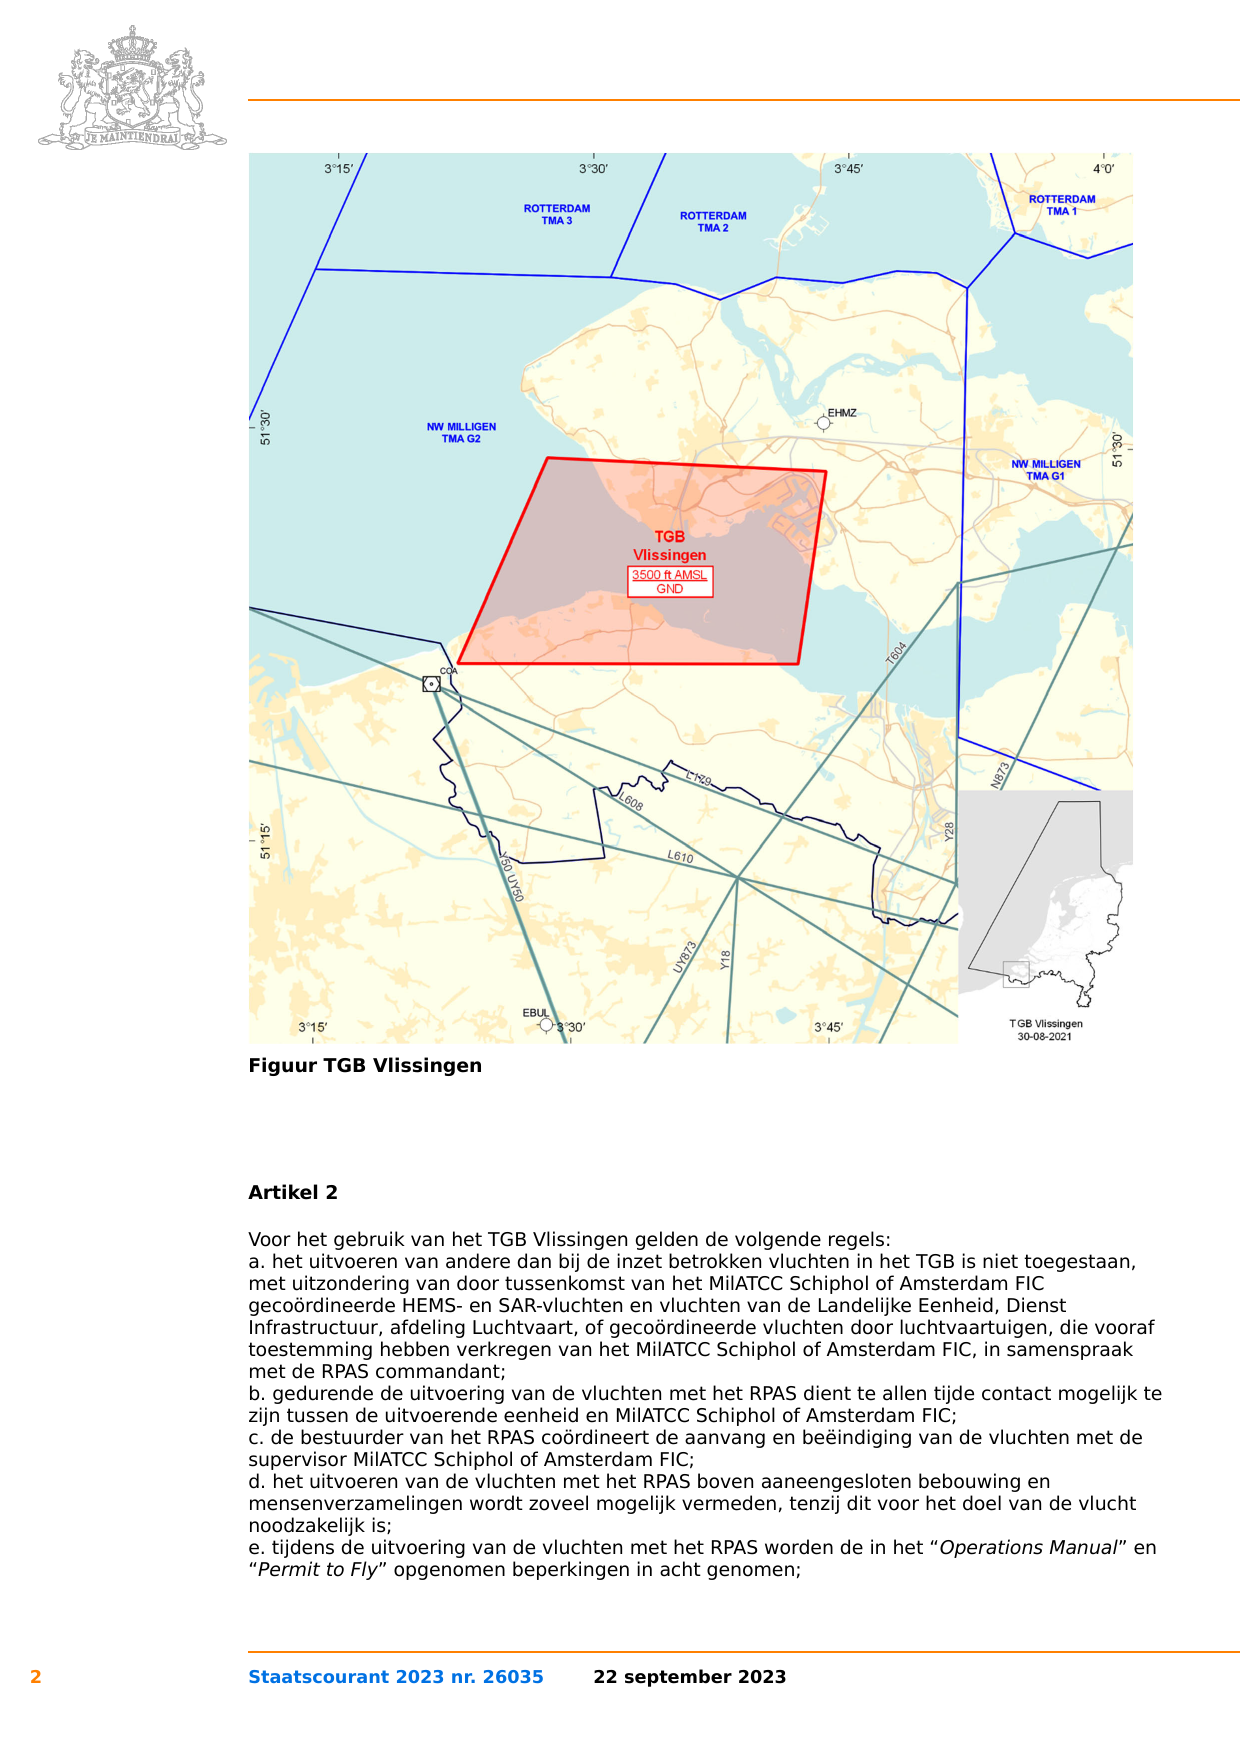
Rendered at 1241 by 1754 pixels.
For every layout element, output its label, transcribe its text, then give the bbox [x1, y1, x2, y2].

text b. gedurende de uitvoering van de vluchten met het RPAS dient te allen tijde contact mogelijk te zijn tussen de uitvoerende eenheid en MilATCC Schiphol of Amsterdam FIC; [248, 1383, 1163, 1427]
picture [38, 25, 227, 150]
text Voor het gebruik van het TGB Vlissingen gelden de volgende regels: [248, 1229, 1163, 1251]
text e. tijdens de uitvoering van de vluchten met het RPAS worden de in het “Operations Manual” en “Permit to Fly” opgenomen beperkingen in acht genomen; [248, 1537, 1163, 1581]
text Figuur TGB Vlissingen [248, 1055, 1134, 1077]
text a. het uitvoeren van andere dan bij de inzet betrokken vluchten in het TGB is niet toegestaan, met uitzondering van door tussenkomst van het MilATCC Schiphol of Amsterdam FIC gecoördineerde HEMS- en SAR-vluchten en vluchten van de Landelijke Eenheid, Dienst Infrastructuur, afdeling Luchtvaart, of gecoördineerde vluchten door luchtvaartuigen, die vooraf toestemming hebben verkregen van het MilATCC Schiphol of Amsterdam FIC, in samenspraak met de RPAS commandant; [248, 1251, 1163, 1383]
picture [248, 151, 1134, 1044]
text c. de bestuurder van het RPAS coördineert de aanvang en beëindiging van de vluchten met de supervisor MilATCC Schiphol of Amsterdam FIC; [248, 1427, 1163, 1471]
text d. het uitvoeren van de vluchten met het RPAS boven aaneengesloten bebouwing en mensenverzamelingen wordt zoveel mogelijk vermeden, tenzij dit voor het doel van de vlucht noodzakelijk is; [248, 1471, 1163, 1537]
subtitle Artikel 2 [248, 1182, 1163, 1204]
